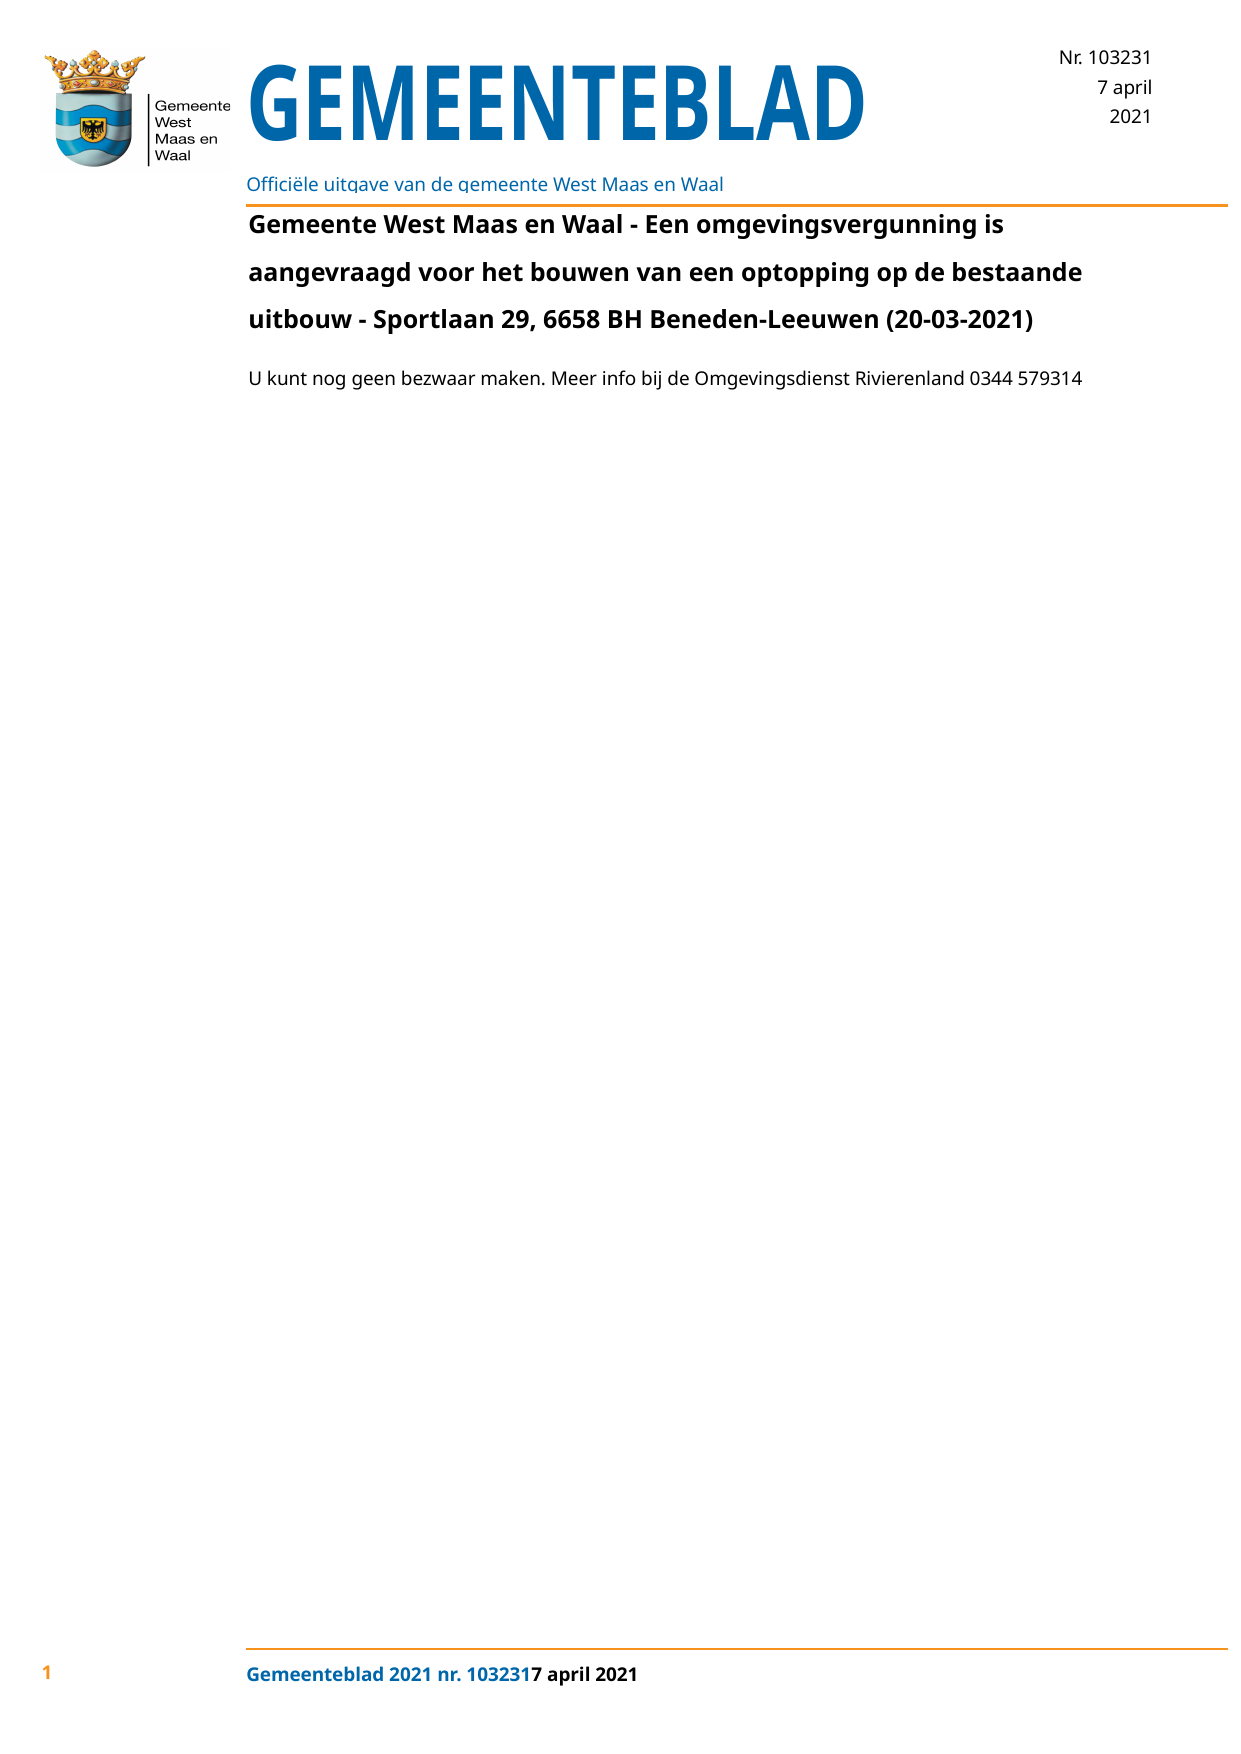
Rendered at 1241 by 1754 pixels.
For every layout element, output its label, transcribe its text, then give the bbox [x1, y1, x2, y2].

text Gemeente West Maas en Waal - Een omgevingsvergunning is aangevraagd voor het bouwen van een optopping op de bestaande uitbouw - Sportlaan 29, 6658 BH Beneden-Leeuwen (20-03-2021) [248, 207, 1152, 336]
text U kunt nog geen bezwaar maken. Meer info bij de Omgevingsdienst Rivierenland 0344 579314 [248, 366, 1152, 391]
picture [41, 47, 231, 172]
